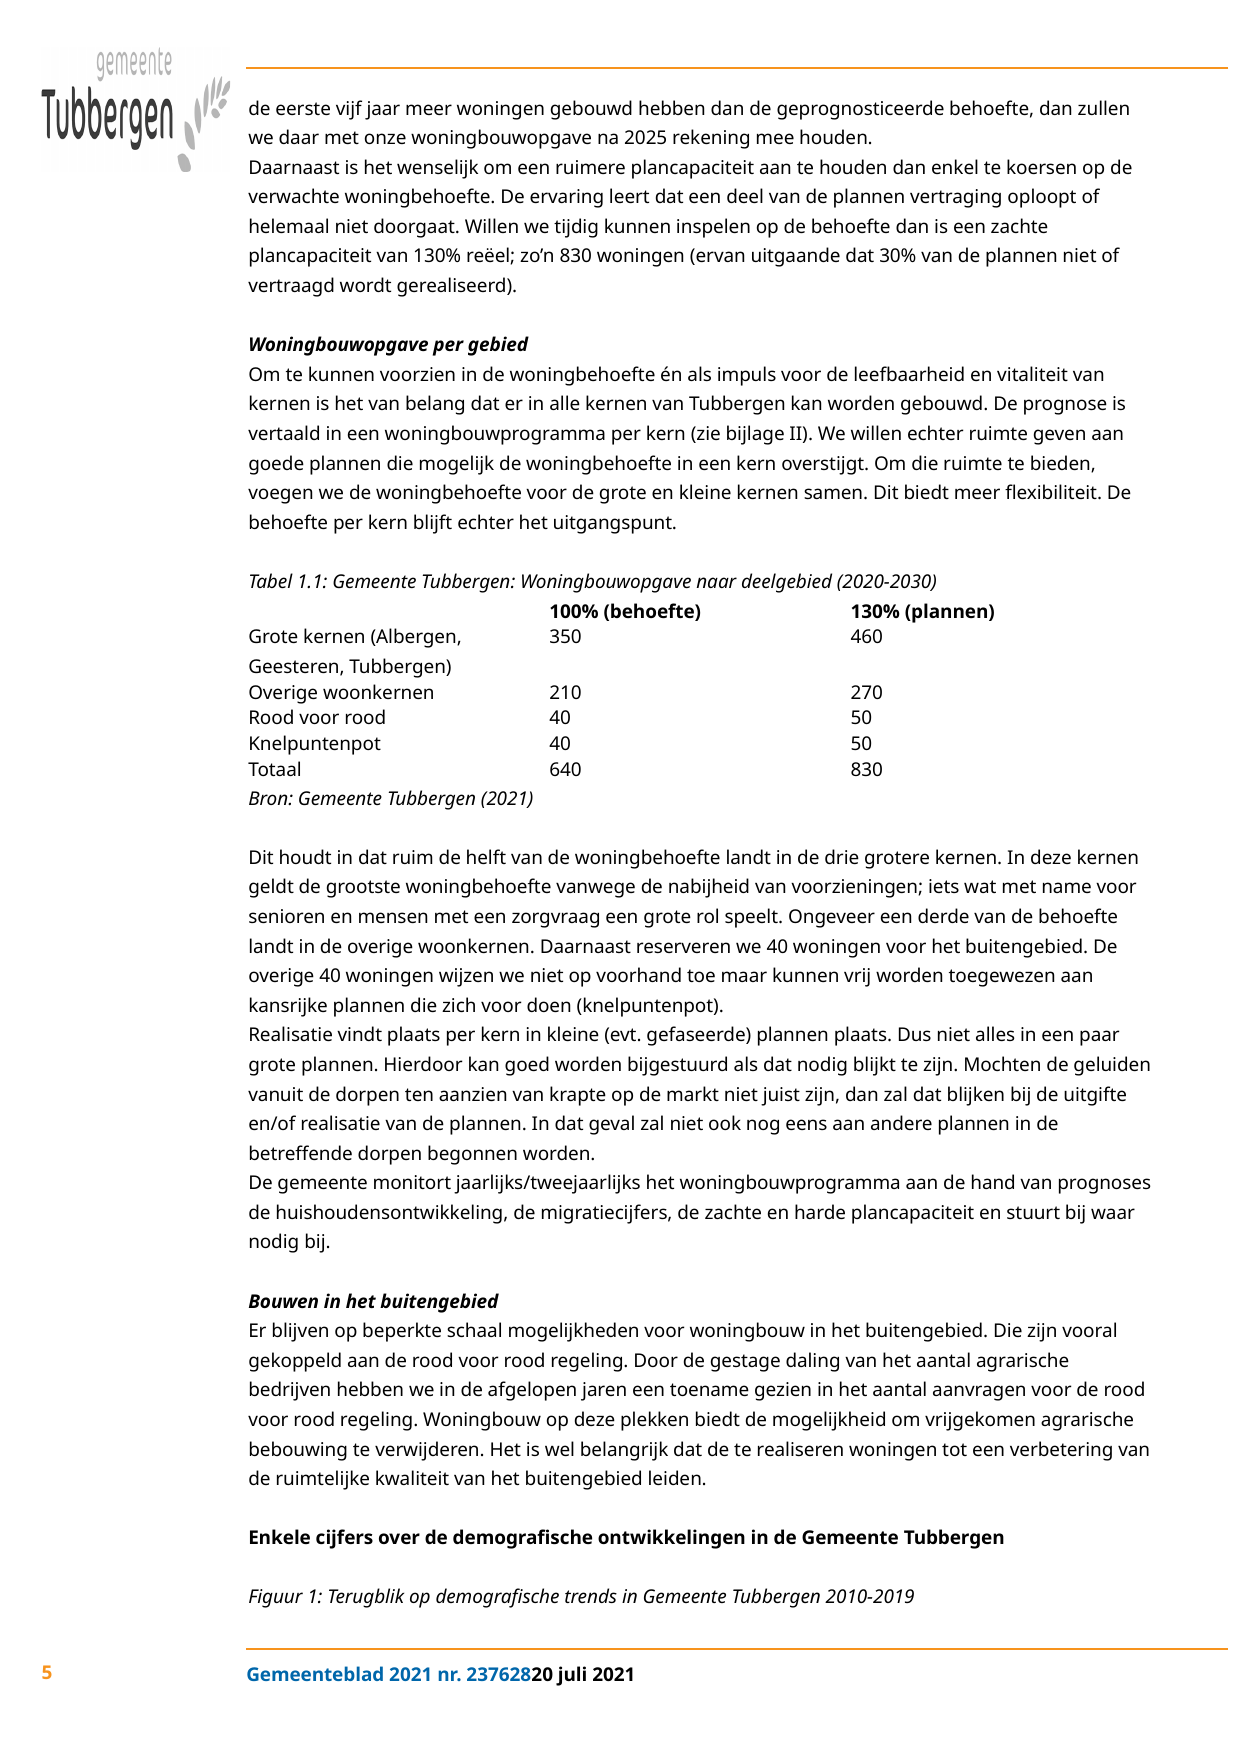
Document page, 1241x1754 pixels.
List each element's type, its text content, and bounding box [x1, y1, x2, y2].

text Om te kunnen voorzien in de woningbehoefte én als impuls voor de leefbaarheid en vitaliteit van kernen is het van belang dat er in alle kernen van Tubbergen kan worden gebouwd. De prognose is vertaald in een woningbouwprogramma per kern (zie bijlage II). We willen echter ruimte geven aan goede plannen die mogelijk de woningbehoefte in een kern overstijgt. Om die ruimte te bieden, voegen we de woningbehoefte voor de grote en kleine kernen samen. Dit biedt meer flexibiliteit. De behoefte per kern blijft echter het uitgangspunt. [248, 361, 1152, 535]
text Er blijven op beperkte schaal mogelijkheden voor woningbouw in het buitengebied. Die zijn vooral gekoppeld aan de rood voor rood regeling. Door de gestage daling van het aantal agrarische bedrijven hebben we in de afgelopen jaren een toename gezien in het aantal aanvragen voor de rood voor rood regeling. Woningbouw op deze plekken biedt de mogelijkheid om vrijgekomen agrarische bebouwing te verwijderen. Het is wel belangrijk dat de te realiseren woningen tot een verbetering van de ruimtelijke kwaliteit van het buitengebied leiden. [248, 1317, 1152, 1491]
table_cell 640 [549, 756, 850, 782]
table_header 130% (plannen) [850, 598, 1152, 623]
picture [41, 47, 231, 172]
table_cell 40 [549, 705, 850, 730]
text Enkele cijfers over de demografische ontwikkelingen in de Gemeente Tubbergen [248, 1524, 1152, 1550]
table_cell 50 [850, 705, 1152, 730]
table_cell 830 [850, 756, 1152, 782]
table_cell 460 [850, 624, 1152, 679]
table_header [248, 598, 549, 623]
text Dit houdt in dat ruim de helft van de woningbehoefte landt in de drie grotere kernen. In deze kernen geldt de grootste woningbehoefte vanwege de nabijheid van voorzieningen; iets wat met name voor senioren en mensen met een zorgvraag een grote rol speelt. Ongeveer een derde van de behoefte landt in de overige woonkernen. Daarnaast reserveren we 40 woningen voor het buitengebied. De overige 40 woningen wijzen we niet op voorhand toe maar kunnen vrij worden toegewezen aan kansrijke plannen die zich voor doen (knelpuntenpot). [248, 844, 1152, 1018]
table_cell Knelpuntenpot [248, 730, 549, 756]
text Bron: Gemeente Tubbergen (2021) [248, 785, 1152, 811]
table_header 100% (behoefte) [549, 598, 850, 623]
table_cell Rood voor rood [248, 705, 549, 730]
table_cell Overige woonkernen [248, 679, 549, 704]
table_cell 210 [549, 679, 850, 704]
table_cell 350 [549, 624, 850, 679]
text Realisatie vindt plaats per kern in kleine (evt. gefaseerde) plannen plaats. Dus niet alles in een paar grote plannen. Hierdoor kan goed worden bijgestuurd als dat nodig blijkt te zijn. Mochten de geluiden vanuit de dorpen ten aanzien van krapte op de markt niet juist zijn, dan zal dat blijken bij de uitgifte en/of realisatie van de plannen. In dat geval zal niet ook nog eens aan andere plannen in de betreffende dorpen begonnen worden. [248, 1022, 1152, 1166]
text Tabel 1.1: Gemeente Tubbergen: Woningbouwopgave naar deelgebied (2020-2030) [248, 568, 1152, 594]
text De gemeente monitort jaarlijks/tweejaarlijks het woningbouwprogramma aan de hand van prognoses de huishoudensontwikkeling, de migratiecijfers, de zachte en harde plancapaciteit en stuurt bij waar nodig bij. [248, 1169, 1152, 1254]
table_cell 270 [850, 679, 1152, 704]
text de eerste vijf jaar meer woningen gebouwd hebben dan de geprognosticeerde behoefte, dan zullen we daar met onze woningbouwopgave na 2025 rekening mee houden. [248, 95, 1152, 150]
table_cell Grote kernen (Albergen, Geesteren, Tubbergen) [248, 624, 549, 679]
text Figuur 1: Terugblik op demografische trends in Gemeente Tubbergen 2010-2019 [248, 1584, 1152, 1609]
text Woningbouwopgave per gebied [248, 331, 1152, 357]
table_cell Totaal [248, 756, 549, 782]
text Daarnaast is het wenselijk om een ruimere plancapaciteit aan te houden dan enkel te koersen op de verwachte woningbehoefte. De ervaring leert dat een deel van de plannen vertraging oploopt of helemaal niet doorgaat. Willen we tijdig kunnen inspelen op de behoefte dan is een zachte plancapaciteit van 130% reëel; zo’n 830 woningen (ervan uitgaande dat 30% van de plannen niet of vertraagd wordt gerealiseerd). [248, 154, 1152, 298]
table_cell 40 [549, 730, 850, 756]
text Bouwen in het buitengebied [248, 1288, 1152, 1314]
table_cell 50 [850, 730, 1152, 756]
